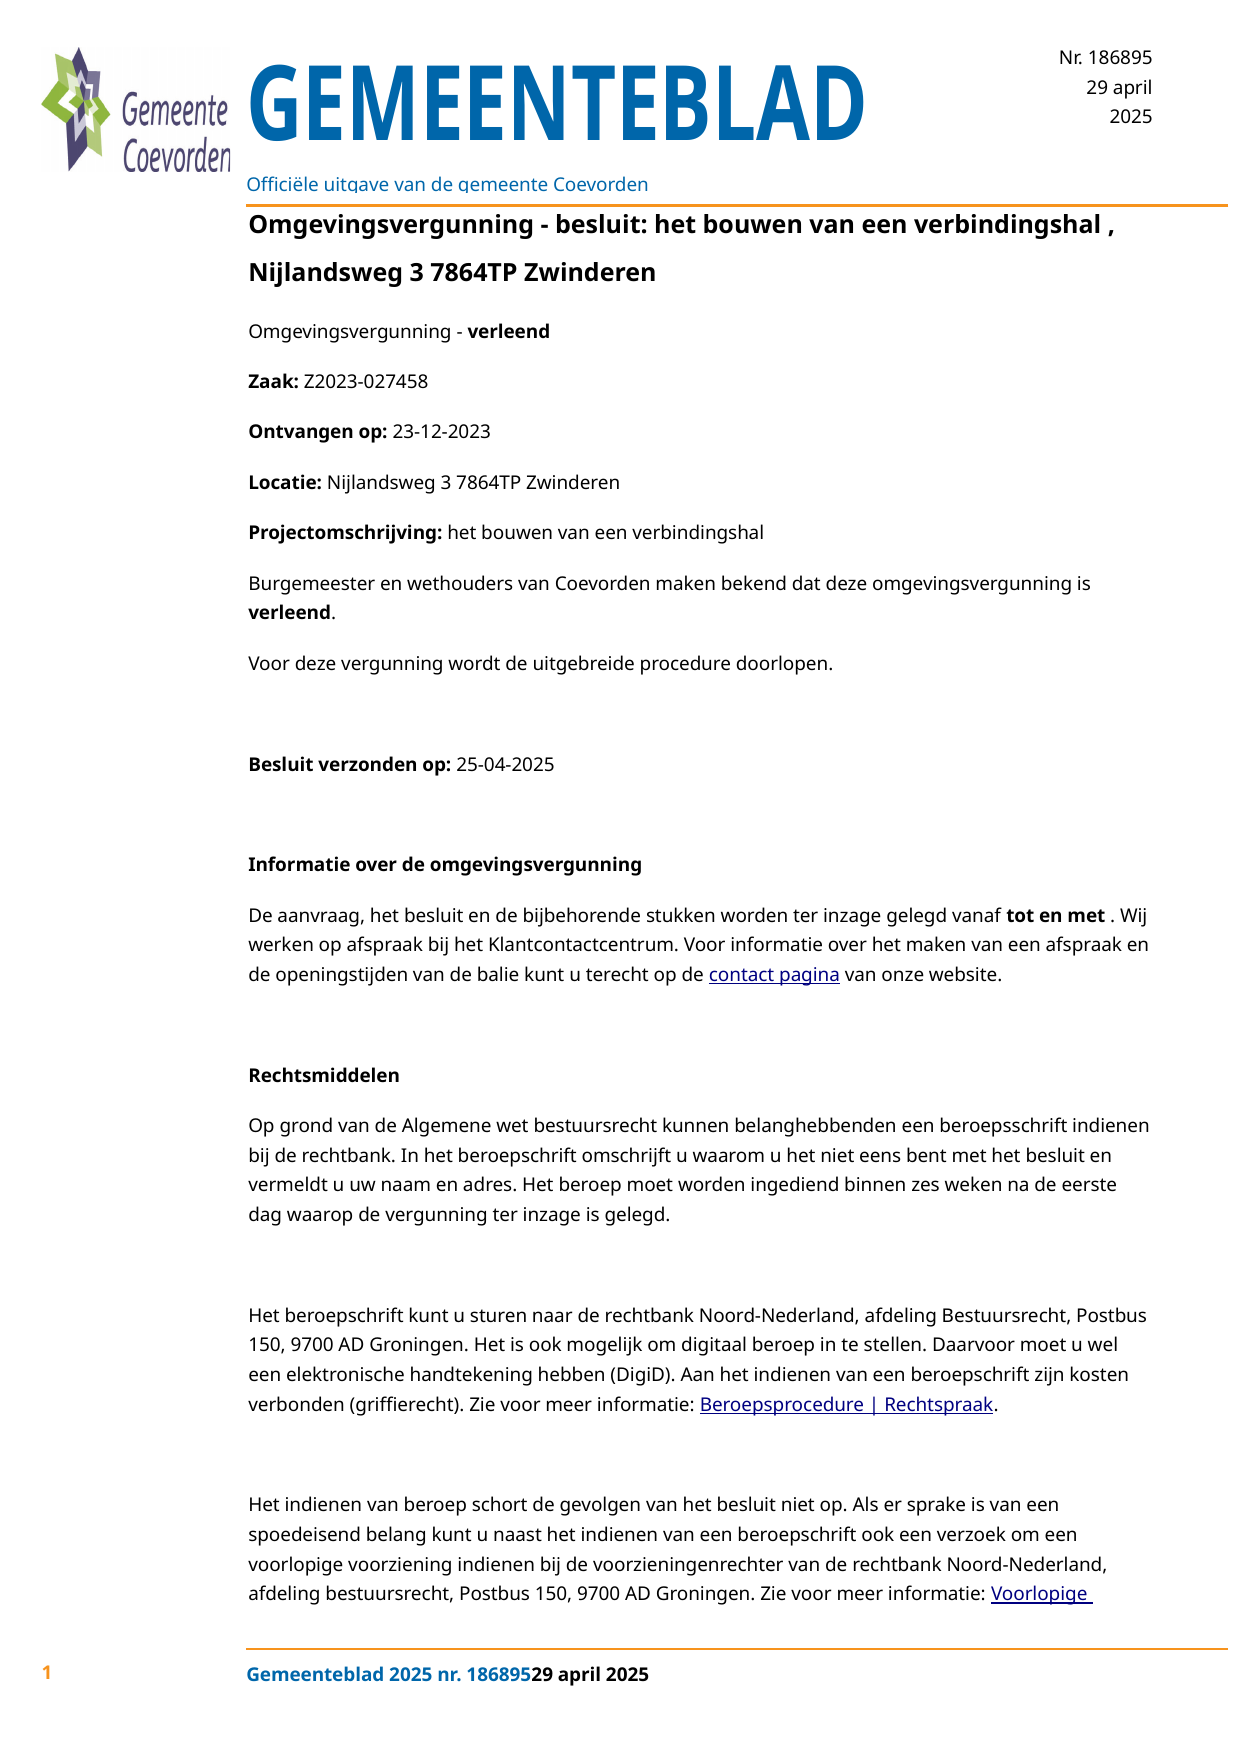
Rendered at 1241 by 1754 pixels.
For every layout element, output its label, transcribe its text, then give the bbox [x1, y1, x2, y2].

text Ontvangen op: 23-12-2023 [248, 419, 1152, 444]
picture [41, 47, 231, 172]
text Voor deze vergunning wordt de uitgebreide procedure doorlopen. [248, 650, 1152, 676]
text Besluit verzonden op: 25-04-2025 [248, 751, 1152, 777]
text Rechtsmiddelen [248, 1062, 1152, 1088]
text Projectomschrijving: het bouwen van een verbindingshal [248, 519, 1152, 545]
text Zaak: Z2023-027458 [248, 368, 1152, 394]
text Locatie: Nijlandsweg 3 7864TP Zwinderen [248, 469, 1152, 495]
text Het indienen van beroep schort de gevolgen van het besluit niet op. Als er sprake is van een spoedeisend belang kunt u naast het indienen van een beroepschrift ook een verzoek om een voorlopige voorziening indienen bij de voorzieningenrechter van de rechtbank Noord-Nederland, afdeling bestuursrecht, Postbus 150, 9700 AD Groningen. Zie voor meer informatie: Voorlopige [248, 1492, 1152, 1606]
text Omgevingsvergunning - besluit: het bouwen van een verbindingshal , Nijlandsweg 3 7864TP Zwinderen [248, 207, 1152, 288]
text Op grond van de Algemene wet bestuursrecht kunnen belanghebbenden een beroepsschrift indienen bij de rechtbank. In het beroepschrift omschrijft u waarom u het niet eens bent met het besluit en vermeldt u uw naam en adres. Het beroep moet worden ingediend binnen zes weken na de eerste dag waarop de vergunning ter inzage is gelegd. [248, 1112, 1152, 1227]
text Informatie over de omgevingsvergunning [248, 852, 1152, 877]
text Omgevingsvergunning - verleend [248, 318, 1152, 344]
text Burgemeester en wethouders van Coevorden maken bekend dat deze omgevingsvergunning is verleend. [248, 570, 1152, 625]
text De aanvraag, het besluit en de bijbehorende stukken worden ter inzage gelegd vanaf tot en met . Wij werken op afspraak bij het Klantcontactcentrum. Voor informatie over het maken van een afspraak en de openingstijden van de balie kunt u terecht op de contact pagina van onze website. [248, 902, 1152, 987]
text Het beroepschrift kunt u sturen naar de rechtbank Noord-Nederland, afdeling Bestuursrecht, Postbus 150, 9700 AD Groningen. Het is ook mogelijk om digitaal beroep in te stellen. Daarvoor moet u wel een elektronische handtekening hebben (DigiD). Aan het indienen van een beroepschrift zijn kosten verbonden (griffierecht). Zie voor meer informatie: Beroepsprocedure | Rechtspraak. [248, 1302, 1152, 1417]
